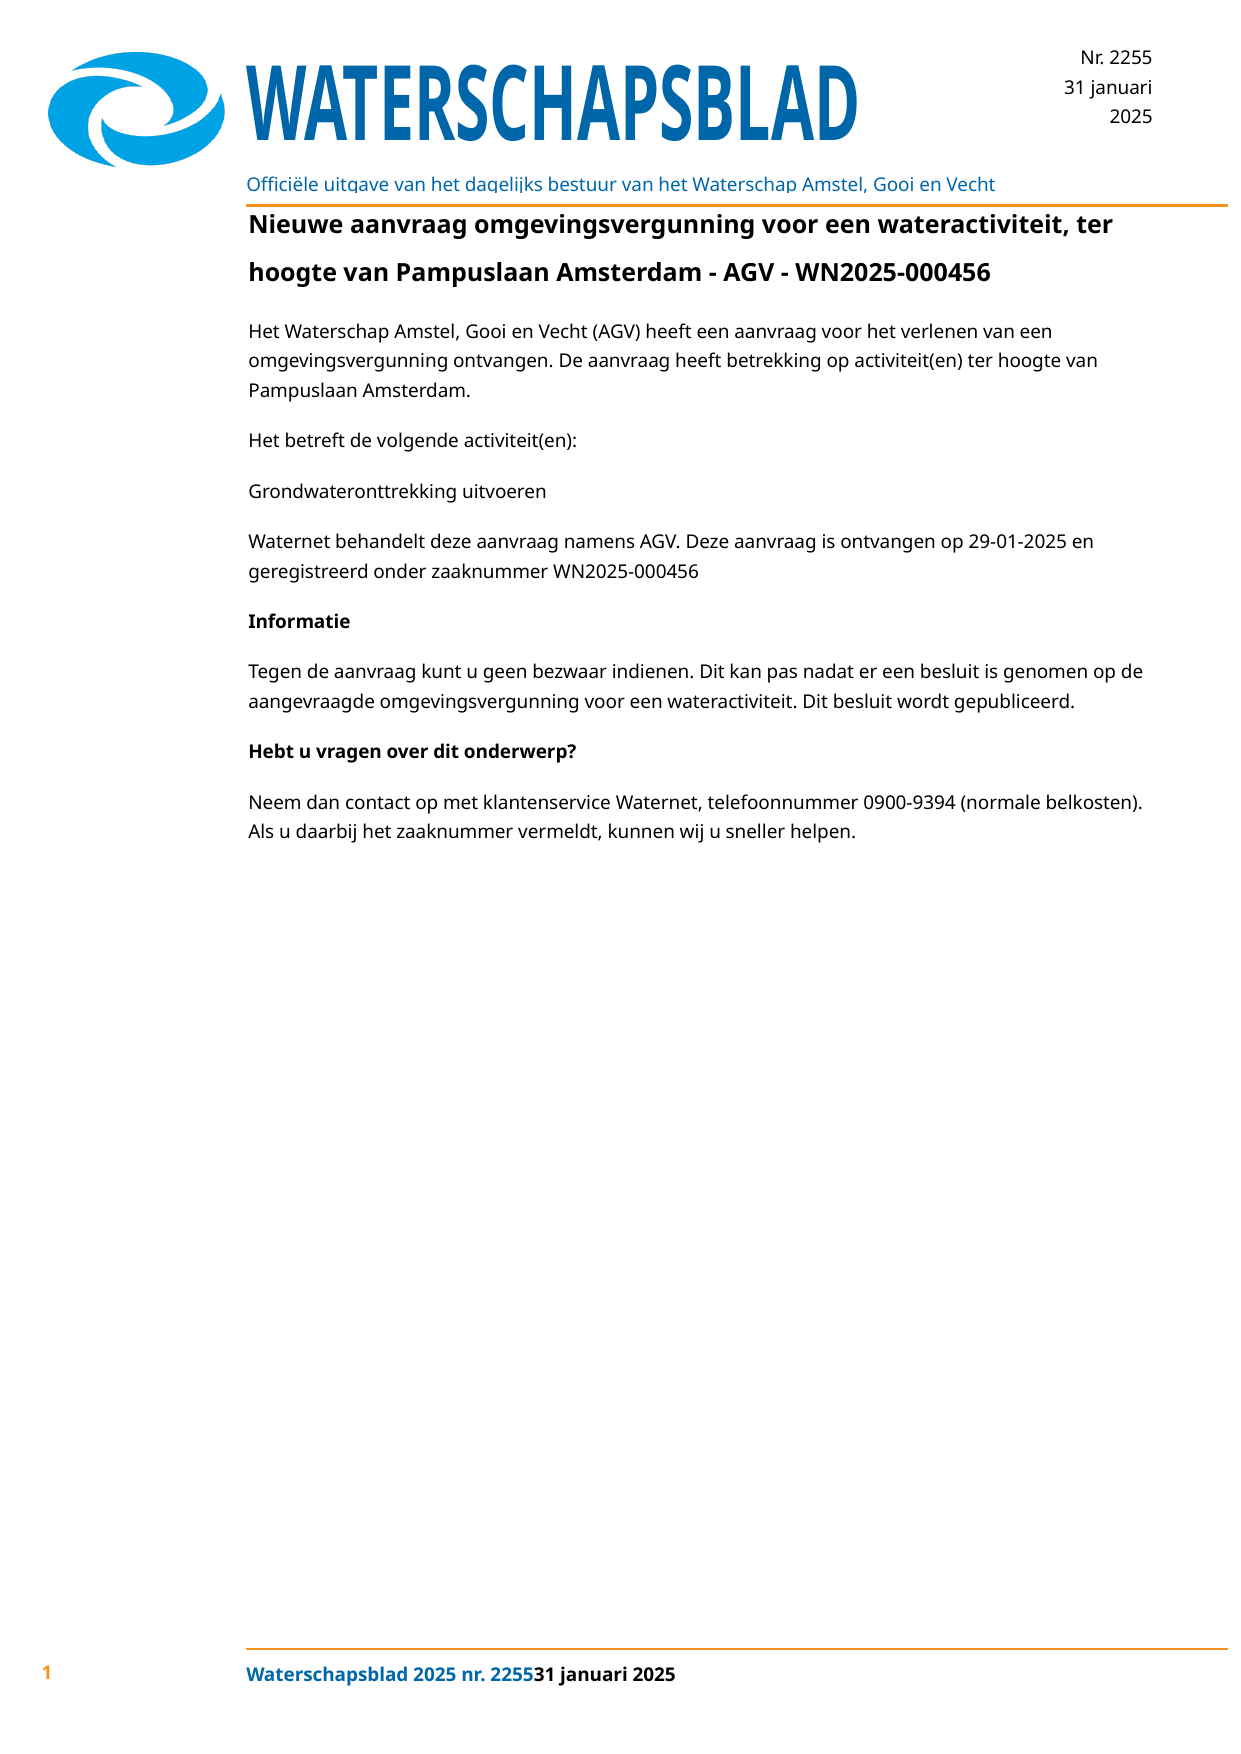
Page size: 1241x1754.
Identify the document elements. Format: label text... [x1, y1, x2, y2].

text Hebt u vragen over dit onderwerp? [248, 739, 1152, 764]
text Neem dan contact op met klantenservice Waternet, telefoonnummer 0900-9394 (normale belkosten). Als u daarbij het zaaknummer vermeldt, kunnen wij u sneller helpen. [248, 789, 1152, 844]
text Tegen de aanvraag kunt u geen bezwaar indienen. Dit kan pas nadat er een besluit is genomen op de aangevraagde omgevingsvergunning voor een wateractiviteit. Dit besluit wordt gepubliceerd. [248, 659, 1152, 714]
text Informatie [248, 608, 1152, 634]
picture [41, 47, 231, 172]
text Het Waterschap Amstel, Gooi en Vecht (AGV) heeft een aanvraag voor het verlenen van een omgevingsvergunning ontvangen. De aanvraag heeft betrekking op activiteit(en) ter hoogte van Pampuslaan Amsterdam. [248, 318, 1152, 403]
text Waternet behandelt deze aanvraag namens AGV. Deze aanvraag is ontvangen op 29-01-2025 en geregistreerd onder zaaknummer WN2025-000456 [248, 528, 1152, 584]
text Grondwateronttrekking uitvoeren [248, 478, 1152, 504]
text Het betreft de volgende activiteit(en): [248, 427, 1152, 453]
text Nieuwe aanvraag omgevingsvergunning voor een wateractiviteit, ter hoogte van Pampuslaan Amsterdam - AGV - WN2025-000456 [248, 207, 1152, 288]
